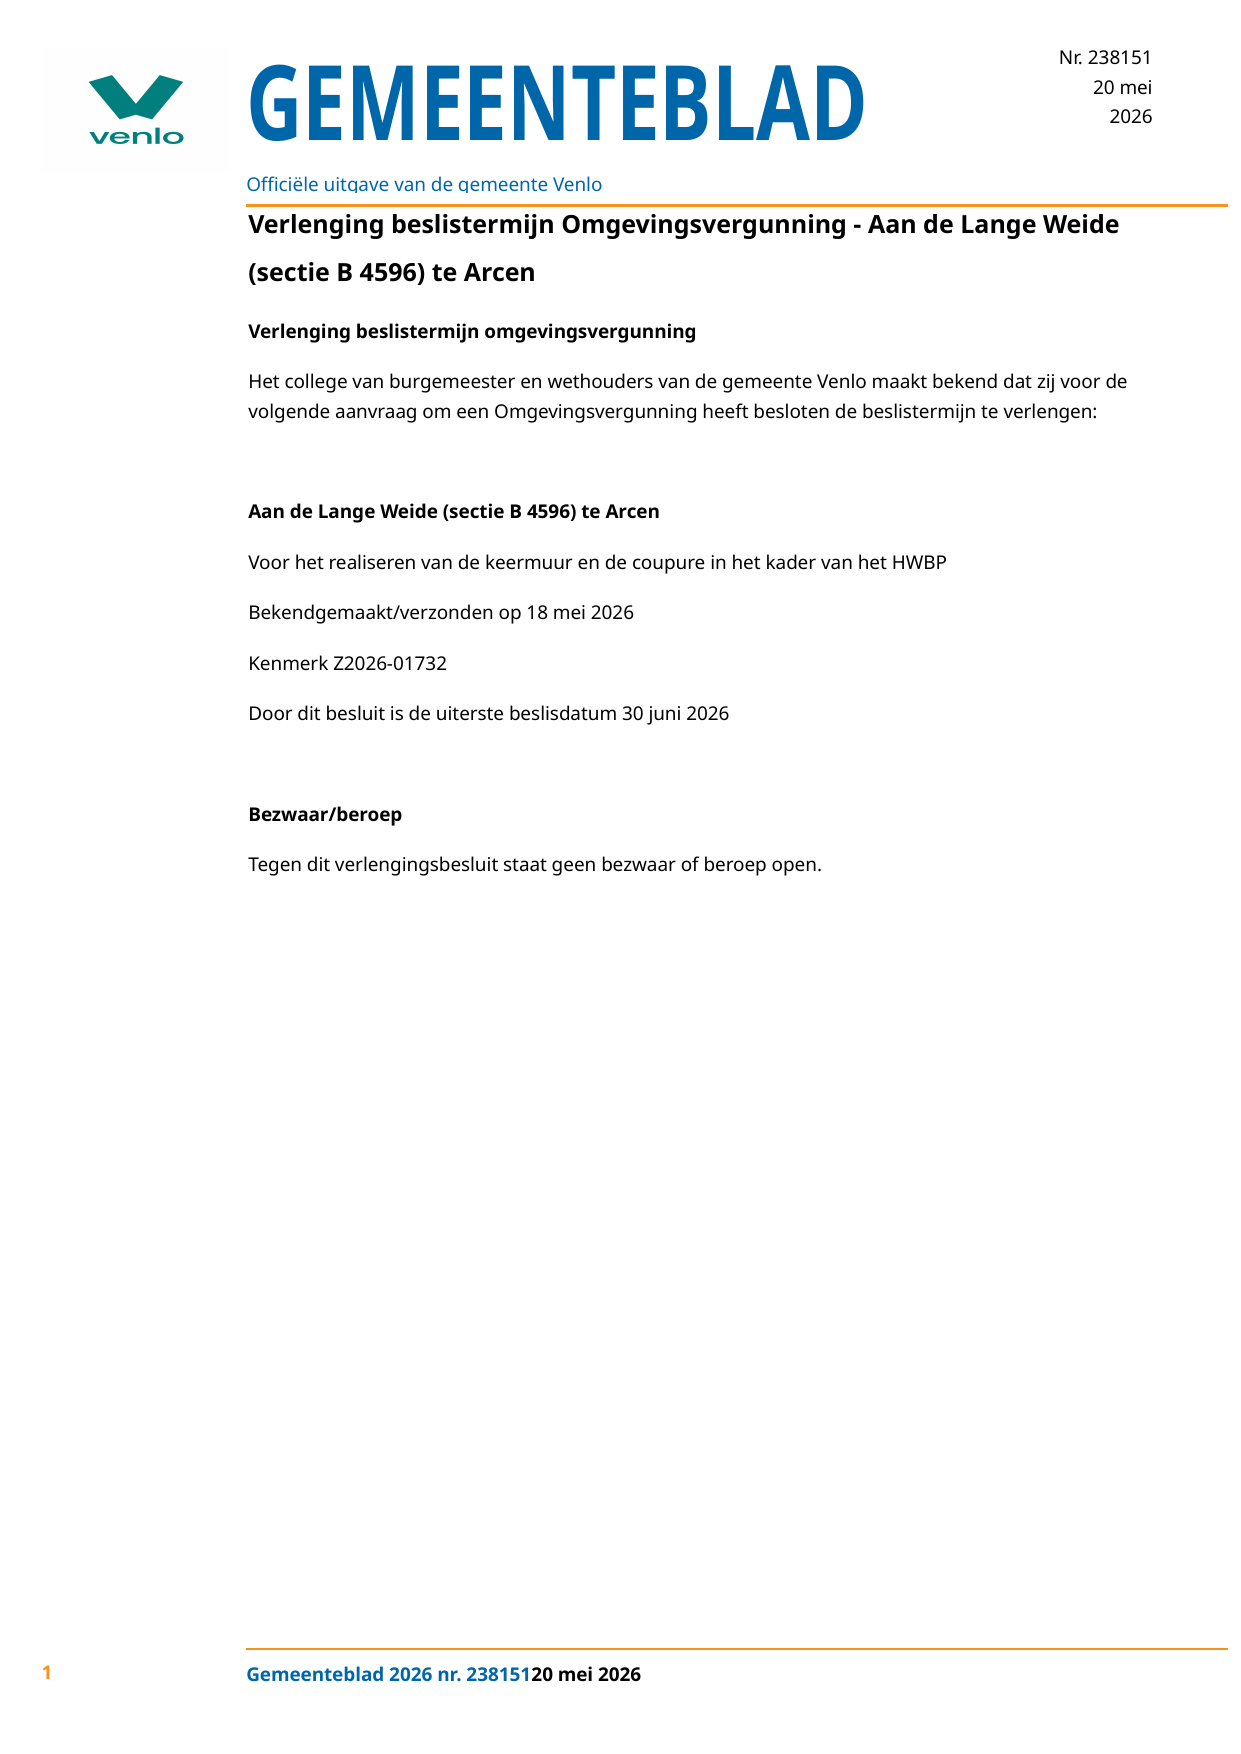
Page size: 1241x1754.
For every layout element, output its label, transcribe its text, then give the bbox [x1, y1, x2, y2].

text Bekendgemaakt/verzonden op 18 mei 2026 [248, 599, 1152, 625]
text Verlenging beslistermijn omgevingsvergunning [248, 318, 1152, 344]
text Bezwaar/beroep [248, 801, 1152, 827]
text Voor het realiseren van de keermuur en de coupure in het kader van het HWBP [248, 549, 1152, 575]
text Kenmerk Z2026-01732 [248, 650, 1152, 676]
text Verlenging beslistermijn Omgevingsvergunning - Aan de Lange Weide (sectie B 4596) te Arcen [248, 207, 1152, 288]
text Aan de Lange Weide (sectie B 4596) te Arcen [248, 499, 1152, 524]
text Het college van burgemeester en wethouders van de gemeente Venlo maakt bekend dat zij voor de volgende aanvraag om een Omgevingsvergunning heeft besloten de beslistermijn te verlengen: [248, 368, 1152, 424]
text Door dit besluit is de uiterste beslisdatum 30 juni 2026 [248, 700, 1152, 726]
picture [41, 47, 231, 172]
text Tegen dit verlengingsbesluit staat geen bezwaar of beroep open. [248, 852, 1152, 877]
